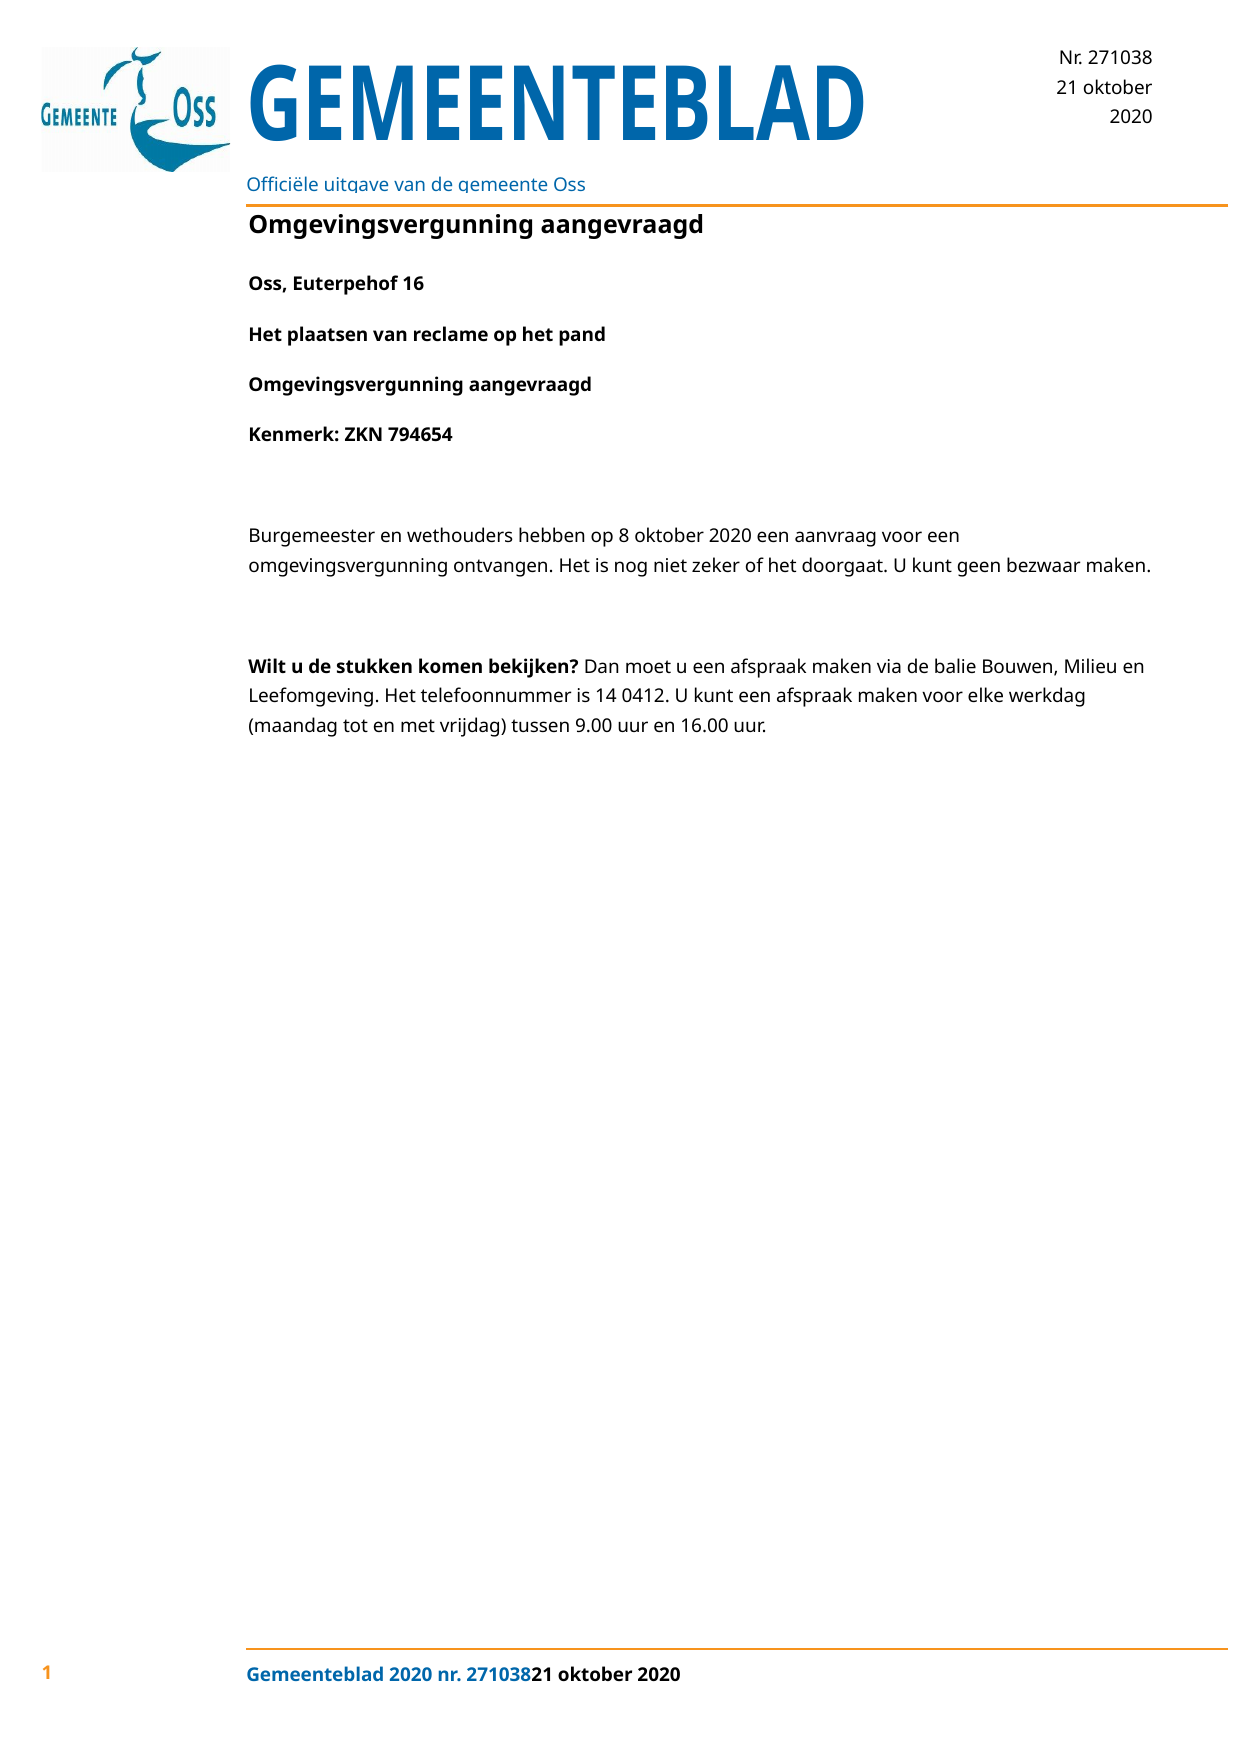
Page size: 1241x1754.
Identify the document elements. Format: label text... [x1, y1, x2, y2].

text Het plaatsen van reclame op het pand [248, 321, 1152, 346]
picture [41, 47, 231, 172]
text Kenmerk: ZKN 794654 [248, 422, 1152, 447]
text Wilt u de stukken komen bekijken? Dan moet u een afspraak maken via de balie Bouwen, Milieu en Leefomgeving. Het telefoonnummer is 14 0412. U kunt een afspraak maken voor elke werkdag (maandag tot en met vrijdag) tussen 9.00 uur en 16.00 uur. [248, 653, 1152, 738]
text Burgemeester en wethouders hebben op 8 oktober 2020 een aanvraag voor een omgevingsvergunning ontvangen. Het is nog niet zeker of het doorgaat. U kunt geen bezwaar maken. [248, 522, 1152, 578]
text Omgevingsvergunning aangevraagd [248, 371, 1152, 397]
text Omgevingsvergunning aangevraagd [248, 207, 1152, 241]
text Oss, Euterpehof 16 [248, 270, 1152, 296]
